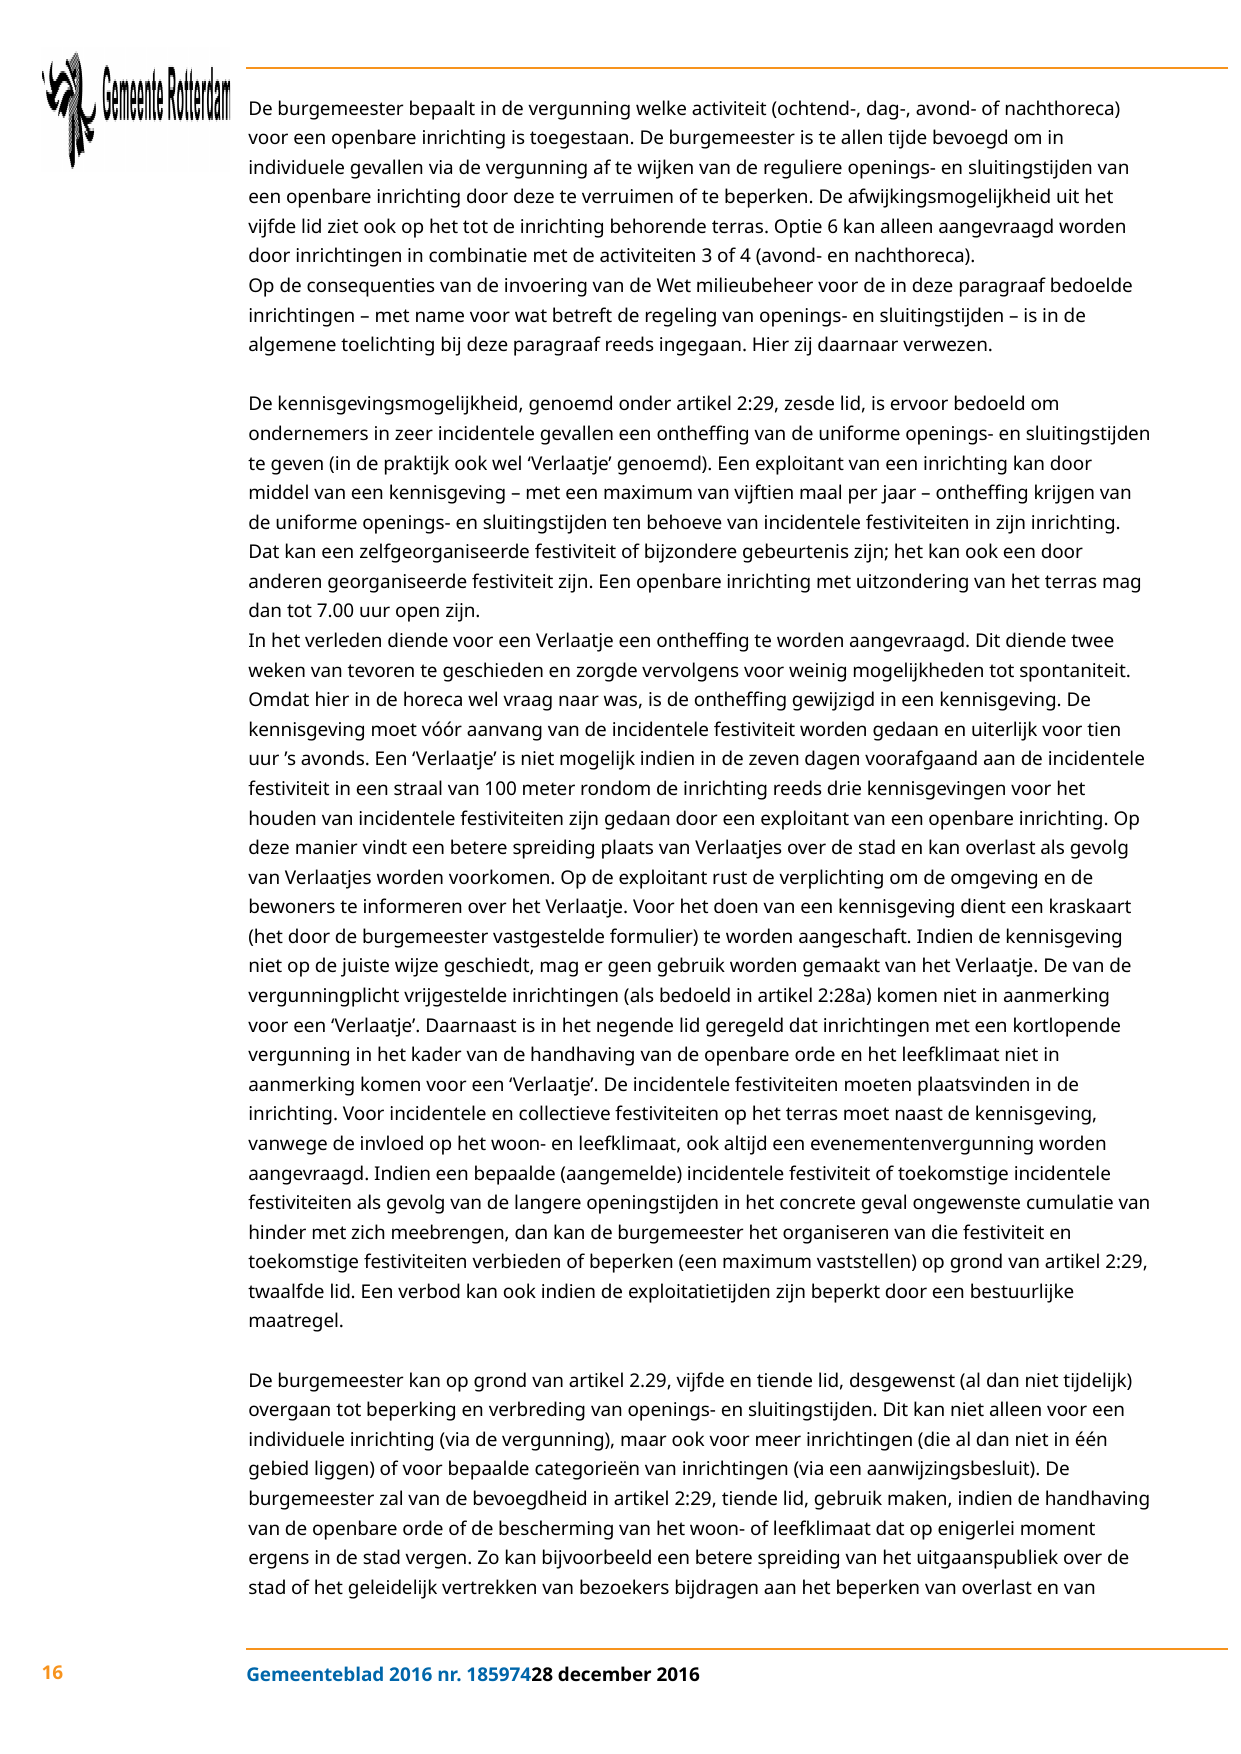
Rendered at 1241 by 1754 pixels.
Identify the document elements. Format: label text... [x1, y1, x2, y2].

text De burgemeester bepaalt in de vergunning welke activiteit (ochtend-, dag-, avond- of nachthoreca) voor een openbare inrichting is toegestaan. De burgemeester is te allen tijde bevoegd om in individuele gevallen via de vergunning af te wijken van de reguliere openings- en sluitingstijden van een openbare inrichting door deze te verruimen of te beperken. De afwijkingsmogelijkheid uit het vijfde lid ziet ook op het tot de inrichting behorende terras. Optie 6 kan alleen aangevraagd worden door inrichtingen in combinatie met de activiteiten 3 of 4 (avond- en nachthoreca). [248, 95, 1152, 268]
text De burgemeester kan op grond van artikel 2.29, vijfde en tiende lid, desgewenst (al dan niet tijdelijk) overgaan tot beperking en verbreding van openings- en sluitingstijden. Dit kan niet alleen voor een individuele inrichting (via de vergunning), maar ook voor meer inrichtingen (die al dan niet in één gebied liggen) of voor bepaalde categorieën van inrichtingen (via een aanwijzingsbesluit). De burgemeester zal van de bevoegdheid in artikel 2:29, tiende lid, gebruik maken, indien de handhaving van de openbare orde of de bescherming van het woon- of leefklimaat dat op enigerlei moment ergens in de stad vergen. Zo kan bijvoorbeeld een betere spreiding van het uitgaanspubliek over de stad of het geleidelijk vertrekken van bezoekers bijdragen aan het beperken van overlast en van [248, 1367, 1152, 1600]
text In het verleden diende voor een Verlaatje een ontheffing te worden aangevraagd. Dit diende twee weken van tevoren te geschieden en zorgde vervolgens voor weinig mogelijkheden tot spontaniteit. Omdat hier in de horeca wel vraag naar was, is de ontheffing gewijzigd in een kennisgeving. De kennisgeving moet vóór aanvang van de incidentele festiviteit worden gedaan en uiterlijk voor tien uur ’s avonds. Een ‘Verlaatje’ is niet mogelijk indien in de zeven dagen voorafgaand aan de incidentele festiviteit in een straal van 100 meter rondom de inrichting reeds drie kennisgevingen voor het houden van incidentele festiviteiten zijn gedaan door een exploitant van een openbare inrichting. Op deze manier vindt een betere spreiding plaats van Verlaatjes over de stad en kan overlast als gevolg van Verlaatjes worden voorkomen. Op de exploitant rust de verplichting om de omgeving en de bewoners te informeren over het Verlaatje. Voor het doen van een kennisgeving dient een kraskaart (het door de burgemeester vastgestelde formulier) te worden aangeschaft. Indien de kennisgeving niet op de juiste wijze geschiedt, mag er geen gebruik worden gemaakt van het Verlaatje. De van de vergunningplicht vrijgestelde inrichtingen (als bedoeld in artikel 2:28a) komen niet in aanmerking voor een ‘Verlaatje’. Daarnaast is in het negende lid geregeld dat inrichtingen met een kortlopende vergunning in het kader van de handhaving van de openbare orde en het leefklimaat niet in aanmerking komen voor een ‘Verlaatje’. De incidentele festiviteiten moeten plaatsvinden in de inrichting. Voor incidentele en collectieve festiviteiten op het terras moet naast de kennisgeving, vanwege de invloed op het woon- en leefklimaat, ook altijd een evenementenvergunning worden aangevraagd. Indien een bepaalde (aangemelde) incidentele festiviteit of toekomstige incidentele festiviteiten als gevolg van de langere openingstijden in het concrete geval ongewenste cumulatie van hinder met zich meebrengen, dan kan de burgemeester het organiseren van die festiviteit en toekomstige festiviteiten verbieden of beperken (een maximum vaststellen) op grond van artikel 2:29, twaalfde lid. Een verbod kan ook indien de exploitatietijden zijn beperkt door een bestuurlijke maatregel. [248, 627, 1152, 1333]
picture [41, 47, 231, 172]
text De kennisgevingsmogelijkheid, genoemd onder artikel 2:29, zesde lid, is ervoor bedoeld om ondernemers in zeer incidentele gevallen een ontheffing van de uniforme openings- en sluitingstijden te geven (in de praktijk ook wel ‘Verlaatje’ genoemd). Een exploitant van een inrichting kan door middel van een kennisgeving – met een maximum van vijftien maal per jaar – ontheffing krijgen van de uniforme openings- en sluitingstijden ten behoeve van incidentele festiviteiten in zijn inrichting. Dat kan een zelfgeorganiseerde festiviteit of bijzondere gebeurtenis zijn; het kan ook een door anderen georganiseerde festiviteit zijn. Een openbare inrichting met uitzondering van het terras mag dan tot 7.00 uur open zijn. [248, 391, 1152, 623]
text Op de consequenties van de invoering van de Wet milieubeheer voor de in deze paragraaf bedoelde inrichtingen – met name voor wat betreft de regeling van openings- en sluitingstijden – is in de algemene toelichting bij deze paragraaf reeds ingegaan. Hier zij daarnaar verwezen. [248, 272, 1152, 357]
